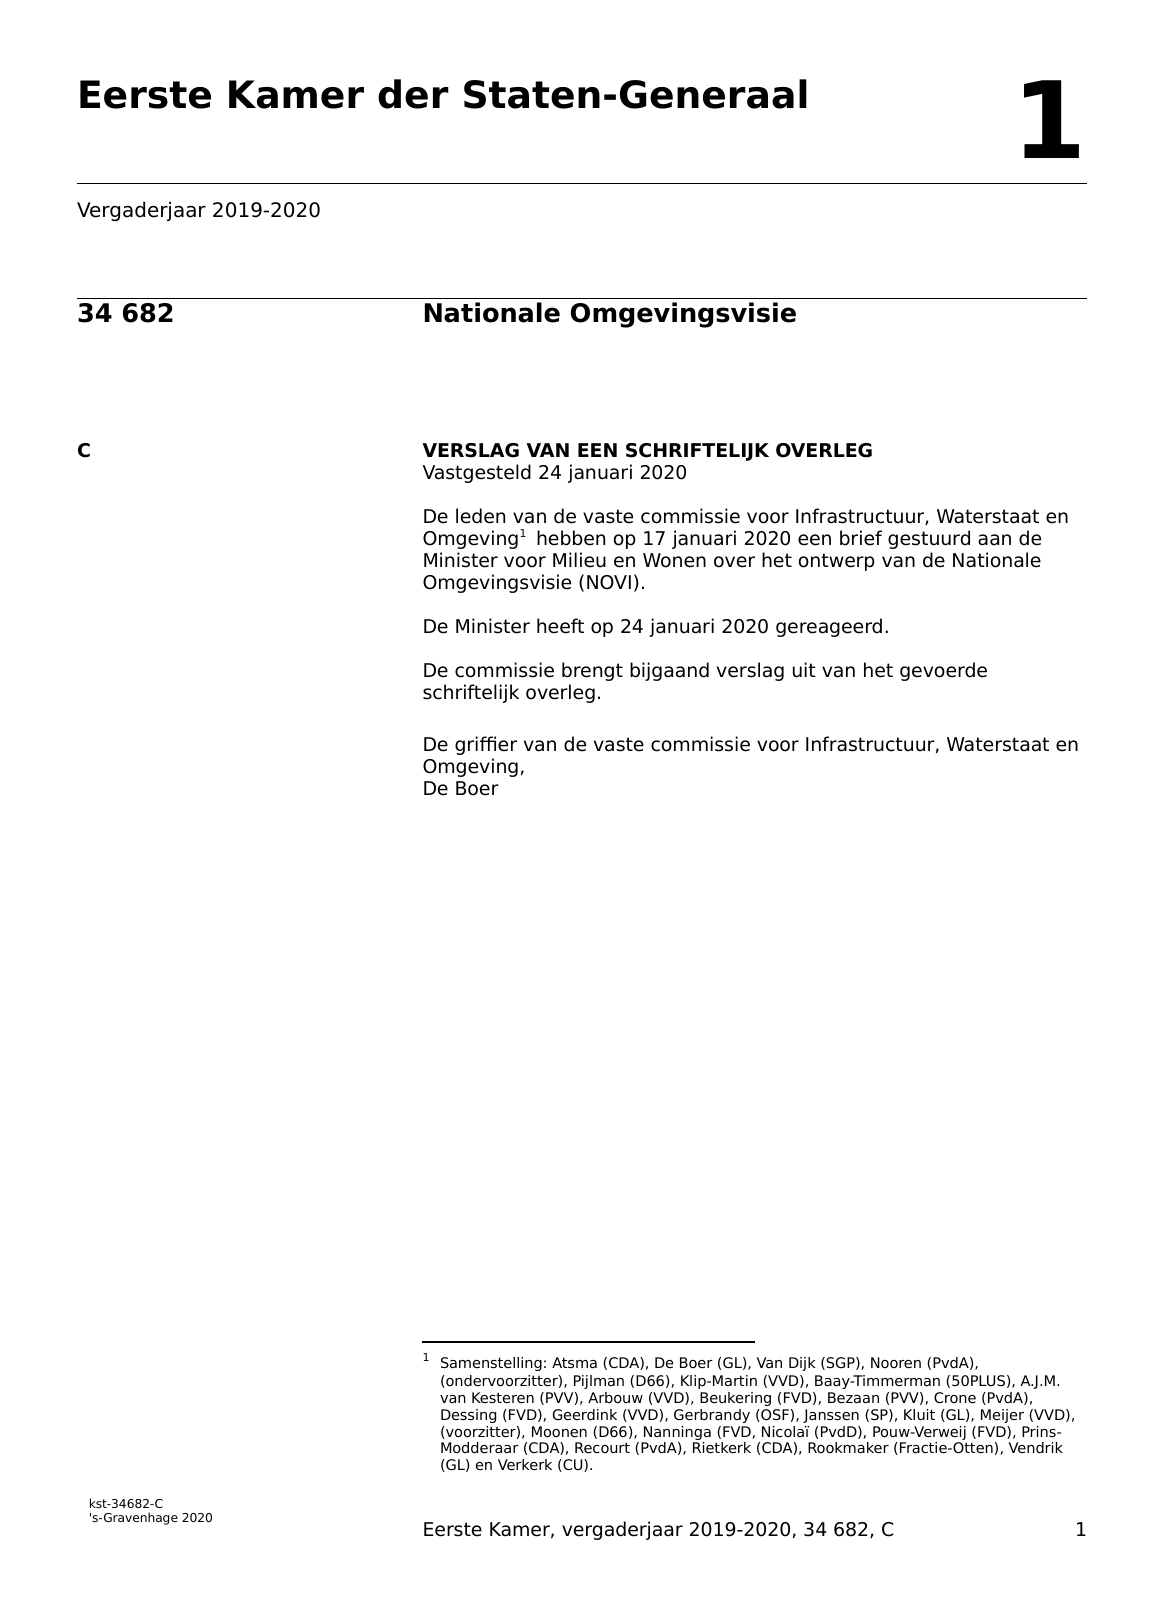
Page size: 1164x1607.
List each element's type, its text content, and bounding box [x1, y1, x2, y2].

text kst-34682-C [88, 1497, 323, 1511]
subtitle C VERSLAG VAN EEN SCHRIFTELIJK OVERLEG [77, 440, 1087, 462]
table_cell Vergaderjaar 2019-2020 [77, 184, 1087, 298]
text De griffier van de vaste commissie voor Infrastructuur, Waterstaat en Omgeving, De Boer [422, 734, 1087, 800]
table_header Eerste Kamer der Staten-Generaal [77, 59, 886, 183]
text De Minister heeft op 24 januari 2020 gereageerd. [422, 616, 1087, 638]
table_header 1 [886, 59, 1087, 183]
subtitle 34 682 Nationale Omgevingsvisie [77, 299, 1087, 329]
text 's-Gravenhage 2020 [88, 1511, 323, 1525]
text Samenstelling: Atsma (CDA), De Boer (GL), Van Dijk (SGP), Nooren (PvdA), (ondervoorzitter), Pijlman (D66), Klip-Martin (VVD), Baay-Timmerman (50PLUS), A.J.M. van Kesteren (PVV), Arbouw (VVD), Beukering (FVD), Bezaan (PVV), Crone (PvdA), Dessing (FVD), Geerdink (VVD), Gerbrandy (OSF), Janssen (SP), Kluit (GL), Meijer (VVD), (voorzitter), Moonen (D66), Nanninga (FVD, Nicolaï (PvdD), Pouw-Verweij (FVD), Prins-Modderaar (CDA), Recourt (PvdA), Rietkerk (CDA), Rookmaker (Fractie-Otten), Vendrik (GL) en Verkerk (CU). [422, 1351, 1087, 1474]
text De leden van de vaste commissie voor Infrastructuur, Waterstaat en Omgeving hebben op 17 januari 2020 een brief gestuurd aan de Minister voor Milieu en Wonen over het ontwerp van de Nationale Omgevingsvisie (NOVI). [422, 506, 1087, 594]
text Vastgesteld 24 januari 2020 [422, 462, 1087, 484]
text De commissie brengt bijgaand verslag uit van het gevoerde schriftelijk overleg. [422, 660, 1087, 704]
